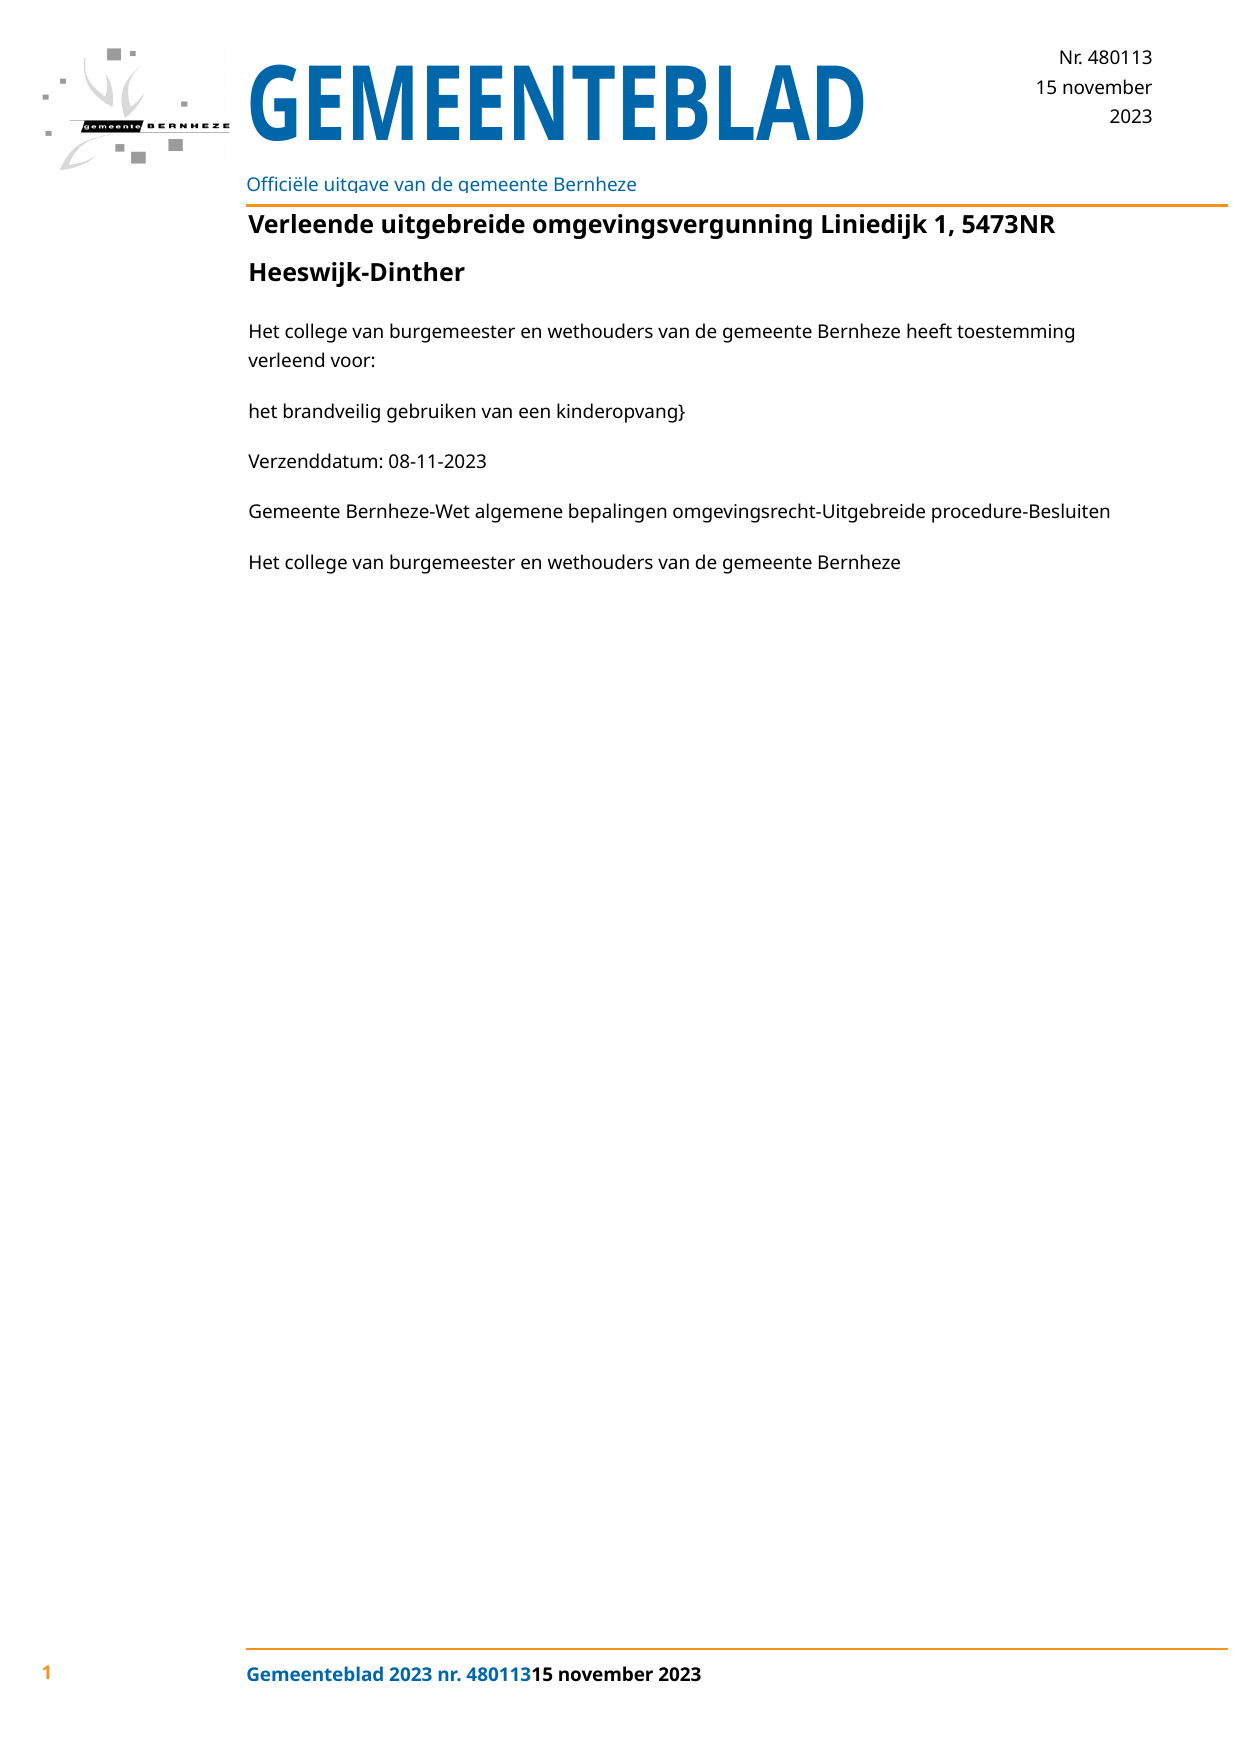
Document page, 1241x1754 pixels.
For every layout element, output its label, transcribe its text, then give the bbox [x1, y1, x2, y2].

text Gemeente Bernheze-Wet algemene bepalingen omgevingsrecht-Uitgebreide procedure-Besluiten [248, 499, 1152, 524]
picture [41, 47, 231, 172]
text het brandveilig gebruiken van een kinderopvang} [248, 398, 1152, 424]
text Verleende uitgebreide omgevingsvergunning Liniedijk 1, 5473NR Heeswijk-Dinther [248, 207, 1152, 288]
text Het college van burgemeester en wethouders van de gemeente Bernheze [248, 549, 1152, 575]
text Het college van burgemeester en wethouders van de gemeente Bernheze heeft toestemming verleend voor: [248, 318, 1152, 373]
text Verzenddatum: 08-11-2023 [248, 448, 1152, 474]
